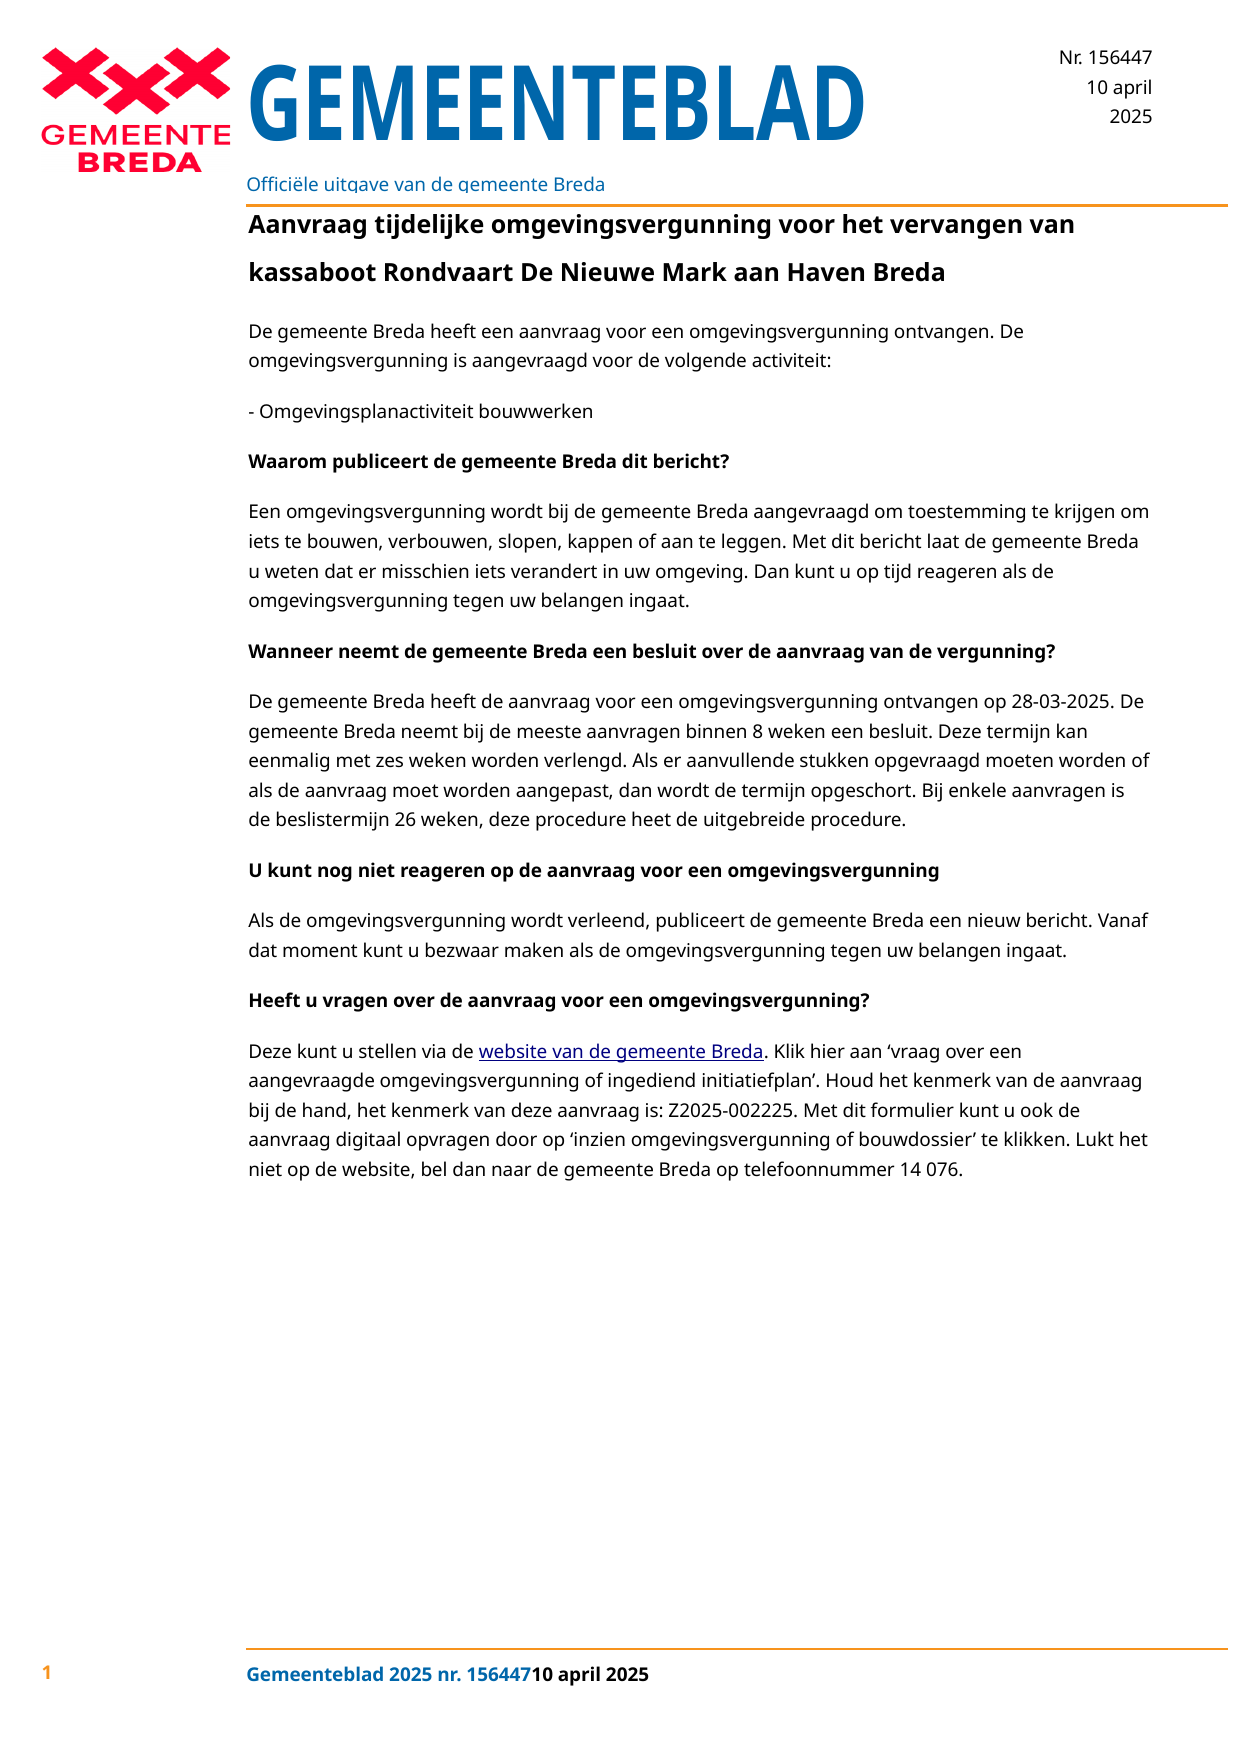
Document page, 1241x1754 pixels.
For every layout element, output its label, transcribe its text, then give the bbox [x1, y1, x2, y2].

text Als de omgevingsvergunning wordt verleend, publiceert de gemeente Breda een nieuw bericht. Vanaf dat moment kunt u bezwaar maken als de omgevingsvergunning tegen uw belangen ingaat. [248, 907, 1152, 963]
text Deze kunt u stellen via de website van de gemeente Breda. Klik hier aan ‘vraag over een aangevraagde omgevingsvergunning of ingediend initiatiefplan’. Houd het kenmerk van de aanvraag bij de hand, het kenmerk van deze aanvraag is: Z2025-002225. Met dit formulier kunt u ook de aanvraag digitaal opvragen door op ‘inzien omgevingsvergunning of bouwdossier’ te klikken. Lukt het niet op de website, bel dan naar de gemeente Breda op telefoonnummer 14 076. [248, 1038, 1152, 1182]
text Een omgevingsvergunning wordt bij de gemeente Breda aangevraagd om toestemming te krijgen om iets te bouwen, verbouwen, slopen, kappen of aan te leggen. Met dit bericht laat de gemeente Breda u weten dat er misschien iets verandert in uw omgeving. Dan kunt u op tijd reageren als de omgevingsvergunning tegen uw belangen ingaat. [248, 499, 1152, 613]
text Heeft u vragen over de aanvraag voor een omgevingsvergunning? [248, 987, 1152, 1013]
text De gemeente Breda heeft de aanvraag voor een omgevingsvergunning ontvangen op 28-03-2025. De gemeente Breda neemt bij de meeste aanvragen binnen 8 weken een besluit. Deze termijn kan eenmalig met zes weken worden verlengd. Als er aanvullende stukken opgevraagd moeten worden of als de aanvraag moet worden aangepast, dan wordt de termijn opgeschort. Bij enkele aanvragen is de beslistermijn 26 weken, deze procedure heet de uitgebreide procedure. [248, 688, 1152, 832]
text - Omgevingsplanactiviteit bouwwerken [248, 398, 1152, 424]
text Aanvraag tijdelijke omgevingsvergunning voor het vervangen van kassaboot Rondvaart De Nieuwe Mark aan Haven Breda [248, 207, 1152, 288]
text Waarom publiceert de gemeente Breda dit bericht? [248, 448, 1152, 474]
text Wanneer neemt de gemeente Breda een besluit over de aanvraag van de vergunning? [248, 638, 1152, 664]
text U kunt nog niet reageren op de aanvraag voor een omgevingsvergunning [248, 857, 1152, 883]
picture [41, 47, 231, 172]
text De gemeente Breda heeft een aanvraag voor een omgevingsvergunning ontvangen. De omgevingsvergunning is aangevraagd voor de volgende activiteit: [248, 318, 1152, 373]
